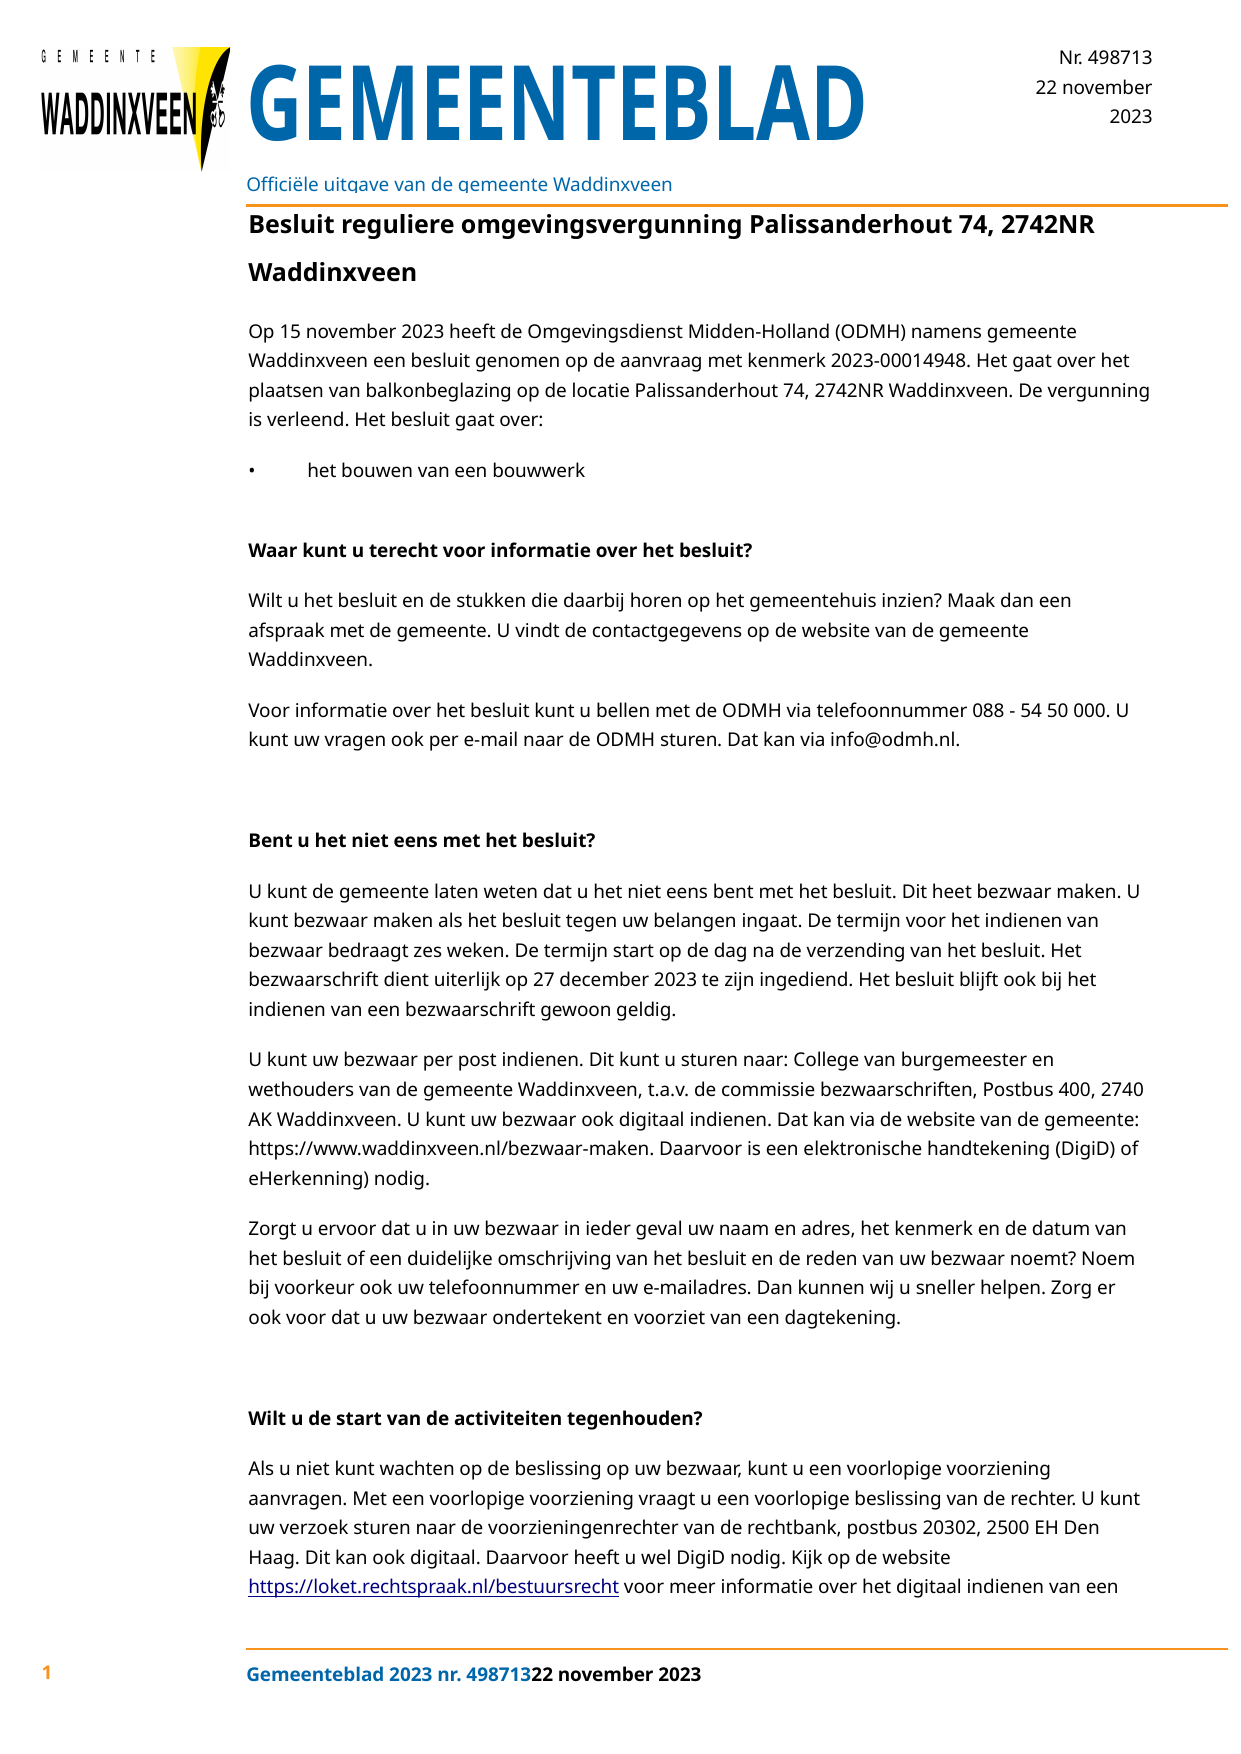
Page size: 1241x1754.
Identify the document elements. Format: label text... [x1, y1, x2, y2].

text Voor informatie over het besluit kunt u bellen met de ODMH via telefoonnummer 088 - 54 50 000. U kunt uw vragen ook per e-mail naar de ODMH sturen. Dat kan via info@odmh.nl. [248, 697, 1152, 752]
text Besluit reguliere omgevingsvergunning Palissanderhout 74, 2742NR Waddinxveen [248, 207, 1152, 288]
text Op 15 november 2023 heeft de Omgevingsdienst Midden-Holland (ODMH) namens gemeente Waddinxveen een besluit genomen op de aanvraag met kenmerk 2023-00014948. Het gaat over het plaatsen van balkonbeglazing op de locatie Palissanderhout 74, 2742NR Waddinxveen. De vergunning is verleend. Het besluit gaat over: [248, 318, 1152, 432]
picture [41, 47, 231, 172]
text Als u niet kunt wachten op de beslissing op uw bezwaar, kunt u een voorlopige voorziening aanvragen. Met een voorlopige voorziening vraagt u een voorlopige beslissing van de rechter. U kunt uw verzoek sturen naar de voorzieningenrechter van de rechtbank, postbus 20302, 2500 EH Den Haag. Dit kan ook digitaal. Daarvoor heeft u wel DigiD nodig. Kijk op de website https://loket.rechtspraak.nl/bestuursrecht voor meer informatie over het digitaal indienen van een [248, 1455, 1152, 1599]
list het bouwen van een bouwwerk [248, 457, 1152, 483]
text Waar kunt u terecht voor informatie over het besluit? [248, 537, 1152, 563]
text Bent u het niet eens met het besluit? [248, 827, 1152, 853]
text Wilt u de start van de activiteiten tegenhouden? [248, 1405, 1152, 1431]
text U kunt de gemeente laten weten dat u het niet eens bent met het besluit. Dit heet bezwaar maken. U kunt bezwaar maken als het besluit tegen uw belangen ingaat. De termijn voor het indienen van bezwaar bedraagt zes weken. De termijn start op de dag na de verzending van het besluit. Het bezwaarschrift dient uiterlijk op 27 december 2023 te zijn ingediend. Het besluit blijft ook bij het indienen van een bezwaarschrift gewoon geldig. [248, 878, 1152, 1022]
text Wilt u het besluit en de stukken die daarbij horen op het gemeentehuis inzien? Maak dan een afspraak met de gemeente. U vindt de contactgegevens op de website van de gemeente Waddinxveen. [248, 587, 1152, 672]
text Zorgt u ervoor dat u in uw bezwaar in ieder geval uw naam en adres, het kenmerk en de datum van het besluit of een duidelijke omschrijving van het besluit en de reden van uw bezwaar noemt? Noem bij voorkeur ook uw telefoonnummer en uw e-mailadres. Dan kunnen wij u sneller helpen. Zorg er ook voor dat u uw bezwaar ondertekent en voorziet van een dagtekening. [248, 1215, 1152, 1330]
text U kunt uw bezwaar per post indienen. Dit kunt u sturen naar: College van burgemeester en wethouders van de gemeente Waddinxveen, t.a.v. de commissie bezwaarschriften, Postbus 400, 2740 AK Waddinxveen. U kunt uw bezwaar ook digitaal indienen. Dat kan via de website van de gemeente: https://www.waddinxveen.nl/bezwaar-maken. Daarvoor is een elektronische handtekening (DigiD) of eHerkenning) nodig. [248, 1047, 1152, 1191]
